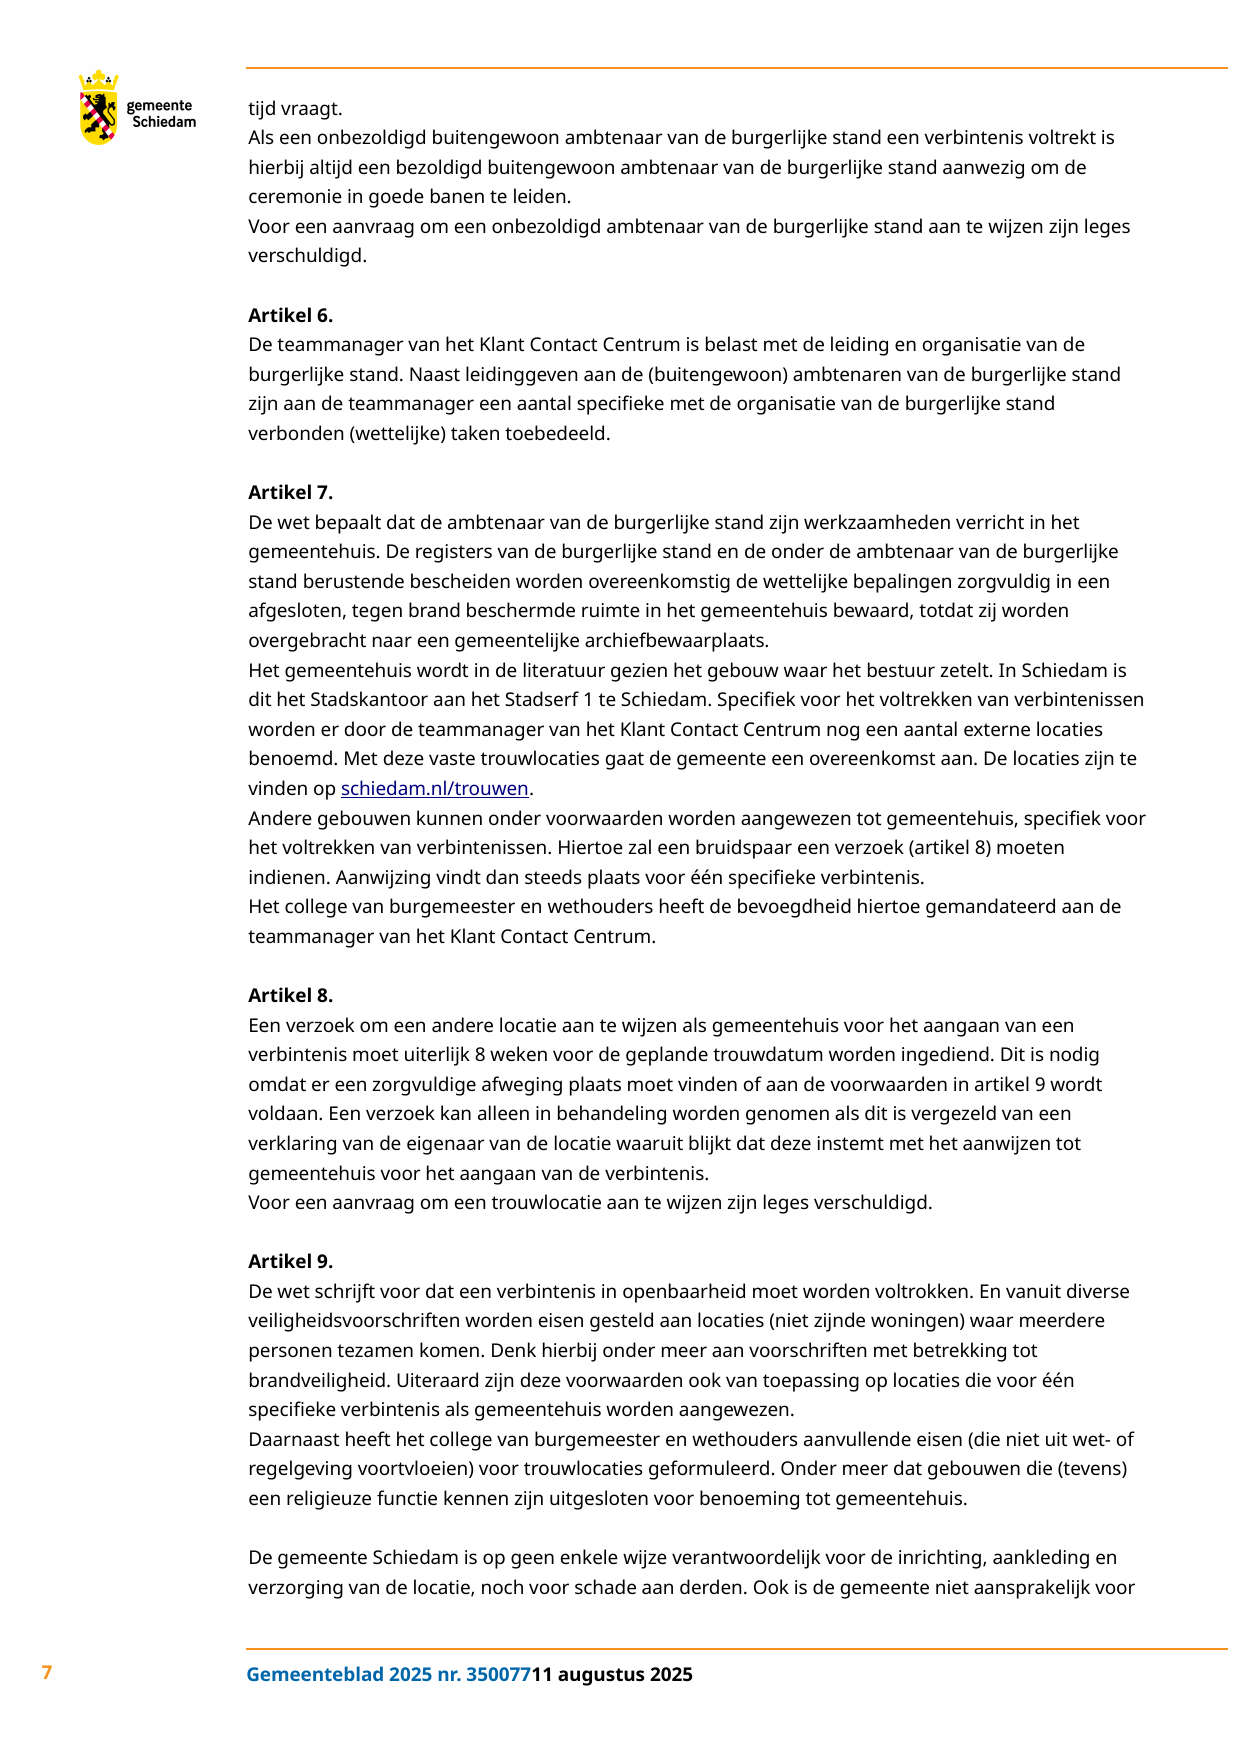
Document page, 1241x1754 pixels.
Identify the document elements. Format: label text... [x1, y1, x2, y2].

picture [41, 47, 231, 172]
text Als een onbezoldigd buitengewoon ambtenaar van de burgerlijke stand een verbintenis voltrekt is hierbij altijd een bezoldigd buitengewoon ambtenaar van de burgerlijke stand aanwezig om de ceremonie in goede banen te leiden. [248, 124, 1152, 209]
text De wet bepaalt dat de ambtenaar van de burgerlijke stand zijn werkzaamheden verricht in het gemeentehuis. De registers van de burgerlijke stand en de onder de ambtenaar van de burgerlijke stand berustende bescheiden worden overeenkomstig de wettelijke bepalingen zorgvuldig in een afgesloten, tegen brand beschermde ruimte in het gemeentehuis bewaard, totdat zij worden overgebracht naar een gemeentelijke archiefbewaarplaats. [248, 509, 1152, 653]
text Het college van burgemeester en wethouders heeft de bevoegdheid hiertoe gemandateerd aan de teammanager van het Klant Contact Centrum. [248, 893, 1152, 949]
text Daarnaast heeft het college van burgemeester en wethouders aanvullende eisen (die niet uit wet- of regelgeving voortvloeien) voor trouwlocaties geformuleerd. Onder meer dat gebouwen die (tevens) een religieuze functie kennen zijn uitgesloten voor benoeming tot gemeentehuis. [248, 1426, 1152, 1511]
text De gemeente Schiedam is op geen enkele wijze verantwoordelijk voor de inrichting, aankleding en verzorging van de locatie, noch voor schade aan derden. Ook is de gemeente niet aansprakelijk voor [248, 1544, 1152, 1600]
text Het gemeentehuis wordt in de literatuur gezien het gebouw waar het bestuur zetelt. In Schiedam is dit het Stadskantoor aan het Stadserf 1 te Schiedam. Specifiek voor het voltrekken van verbintenissen worden er door de teammanager van het Klant Contact Centrum nog een aantal externe locaties benoemd. Met deze vaste trouwlocaties gaat de gemeente een overeenkomst aan. De locaties zijn te vinden op schiedam.nl/trouwen. [248, 657, 1152, 801]
text De teammanager van het Klant Contact Centrum is belast met de leiding en organisatie van de burgerlijke stand. Naast leidinggeven aan de (buitengewoon) ambtenaren van de burgerlijke stand zijn aan de teammanager een aantal specifieke met de organisatie van de burgerlijke stand verbonden (wettelijke) taken toebedeeld. [248, 331, 1152, 446]
text Een verzoek om een andere locatie aan te wijzen als gemeentehuis voor het aangaan van een verbintenis moet uiterlijk 8 weken voor de geplande trouwdatum worden ingediend. Dit is nodig omdat er een zorgvuldige afweging plaats moet vinden of aan de voorwaarden in artikel 9 wordt voldaan. Een verzoek kan alleen in behandeling worden genomen als dit is vergezeld van een verklaring van de eigenaar van de locatie waaruit blijkt dat deze instemt met het aanwijzen tot gemeentehuis voor het aangaan van de verbintenis. [248, 1012, 1152, 1186]
text Artikel 7. [248, 479, 1152, 505]
text Artikel 8. [248, 982, 1152, 1008]
text De wet schrijft voor dat een verbintenis in openbaarheid moet worden voltrokken. En vanuit diverse veiligheidsvoorschriften worden eisen gesteld aan locaties (niet zijnde woningen) waar meerdere personen tezamen komen. Denk hierbij onder meer aan voorschriften met betrekking tot brandveiligheid. Uiteraard zijn deze voorwaarden ook van toepassing op locaties die voor één specifieke verbintenis als gemeentehuis worden aangewezen. [248, 1278, 1152, 1422]
text Artikel 9. [248, 1248, 1152, 1274]
text Andere gebouwen kunnen onder voorwaarden worden aangewezen tot gemeentehuis, specifiek voor het voltrekken van verbintenissen. Hiertoe zal een bruidspaar een verzoek (artikel 8) moeten indienen. Aanwijzing vindt dan steeds plaats voor één specifieke verbintenis. [248, 805, 1152, 890]
text Voor een aanvraag om een onbezoldigd ambtenaar van de burgerlijke stand aan te wijzen zijn leges verschuldigd. [248, 213, 1152, 268]
text tijd vraagt. [248, 95, 1152, 121]
text Artikel 6. [248, 302, 1152, 328]
text Voor een aanvraag om een trouwlocatie aan te wijzen zijn leges verschuldigd. [248, 1189, 1152, 1215]
